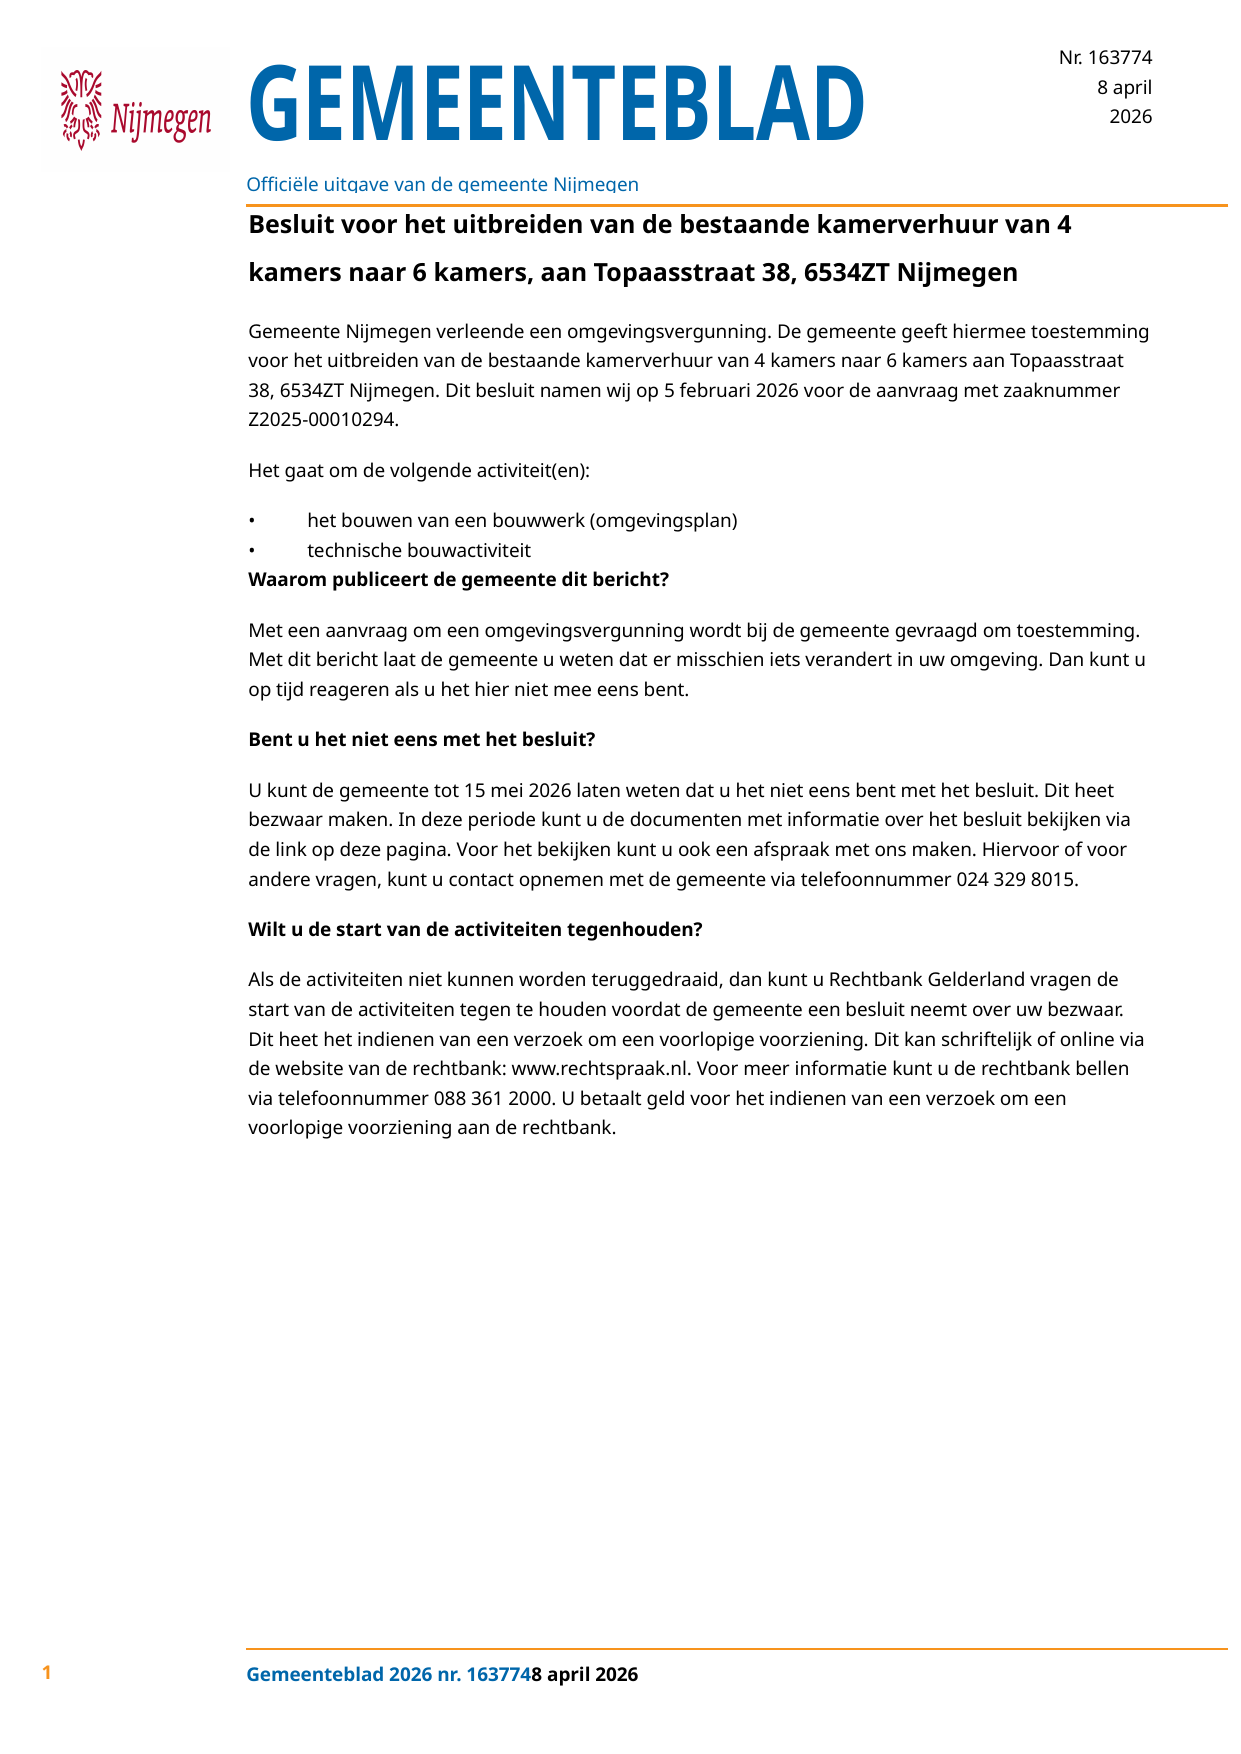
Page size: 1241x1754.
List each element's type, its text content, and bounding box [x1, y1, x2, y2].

text Waarom publiceert de gemeente dit bericht? [248, 567, 1152, 592]
text Besluit voor het uitbreiden van de bestaande kamerverhuur van 4 kamers naar 6 kamers, aan Topaasstraat 38, 6534ZT Nijmegen [248, 207, 1152, 288]
text Wilt u de start van de activiteiten tegenhouden? [248, 916, 1152, 942]
text Gemeente Nijmegen verleende een omgevingsvergunning. De gemeente geeft hiermee toestemming voor het uitbreiden van de bestaande kamerverhuur van 4 kamers naar 6 kamers aan Topaasstraat 38, 6534ZT Nijmegen. Dit besluit namen wij op 5 februari 2026 voor de aanvraag met zaaknummer Z2025-00010294. [248, 318, 1152, 432]
text Bent u het niet eens met het besluit? [248, 727, 1152, 752]
text Als de activiteiten niet kunnen worden teruggedraaid, dan kunt u Rechtbank Gelderland vragen de start van de activiteiten tegen te houden voordat de gemeente een besluit neemt over uw bezwaar. Dit heet het indienen van een verzoek om een voorlopige voorziening. Dit kan schriftelijk of online via de website van de rechtbank: www.rechtspraak.nl. Voor meer informatie kunt u de rechtbank bellen via telefoonnummer 088 361 2000. U betaalt geld voor het indienen van een verzoek om een voorlopige voorziening aan de rechtbank. [248, 967, 1152, 1140]
text Het gaat om de volgende activiteit(en): [248, 457, 1152, 483]
list technische bouwactiviteit [248, 537, 1152, 563]
text U kunt de gemeente tot 15 mei 2026 laten weten dat u het niet eens bent met het besluit. Dit heet bezwaar maken. In deze periode kunt u de documenten met informatie over het besluit bekijken via de link op deze pagina. Voor het bekijken kunt u ook een afspraak met ons maken. Hiervoor of voor andere vragen, kunt u contact opnemen met de gemeente via telefoonnummer 024 329 8015. [248, 777, 1152, 892]
text Met een aanvraag om een omgevingsvergunning wordt bij de gemeente gevraagd om toestemming. Met dit bericht laat de gemeente u weten dat er misschien iets verandert in uw omgeving. Dan kunt u op tijd reageren als u het hier niet mee eens bent. [248, 617, 1152, 702]
picture [41, 47, 231, 172]
list het bouwen van een bouwwerk (omgevingsplan) [248, 507, 1152, 533]
